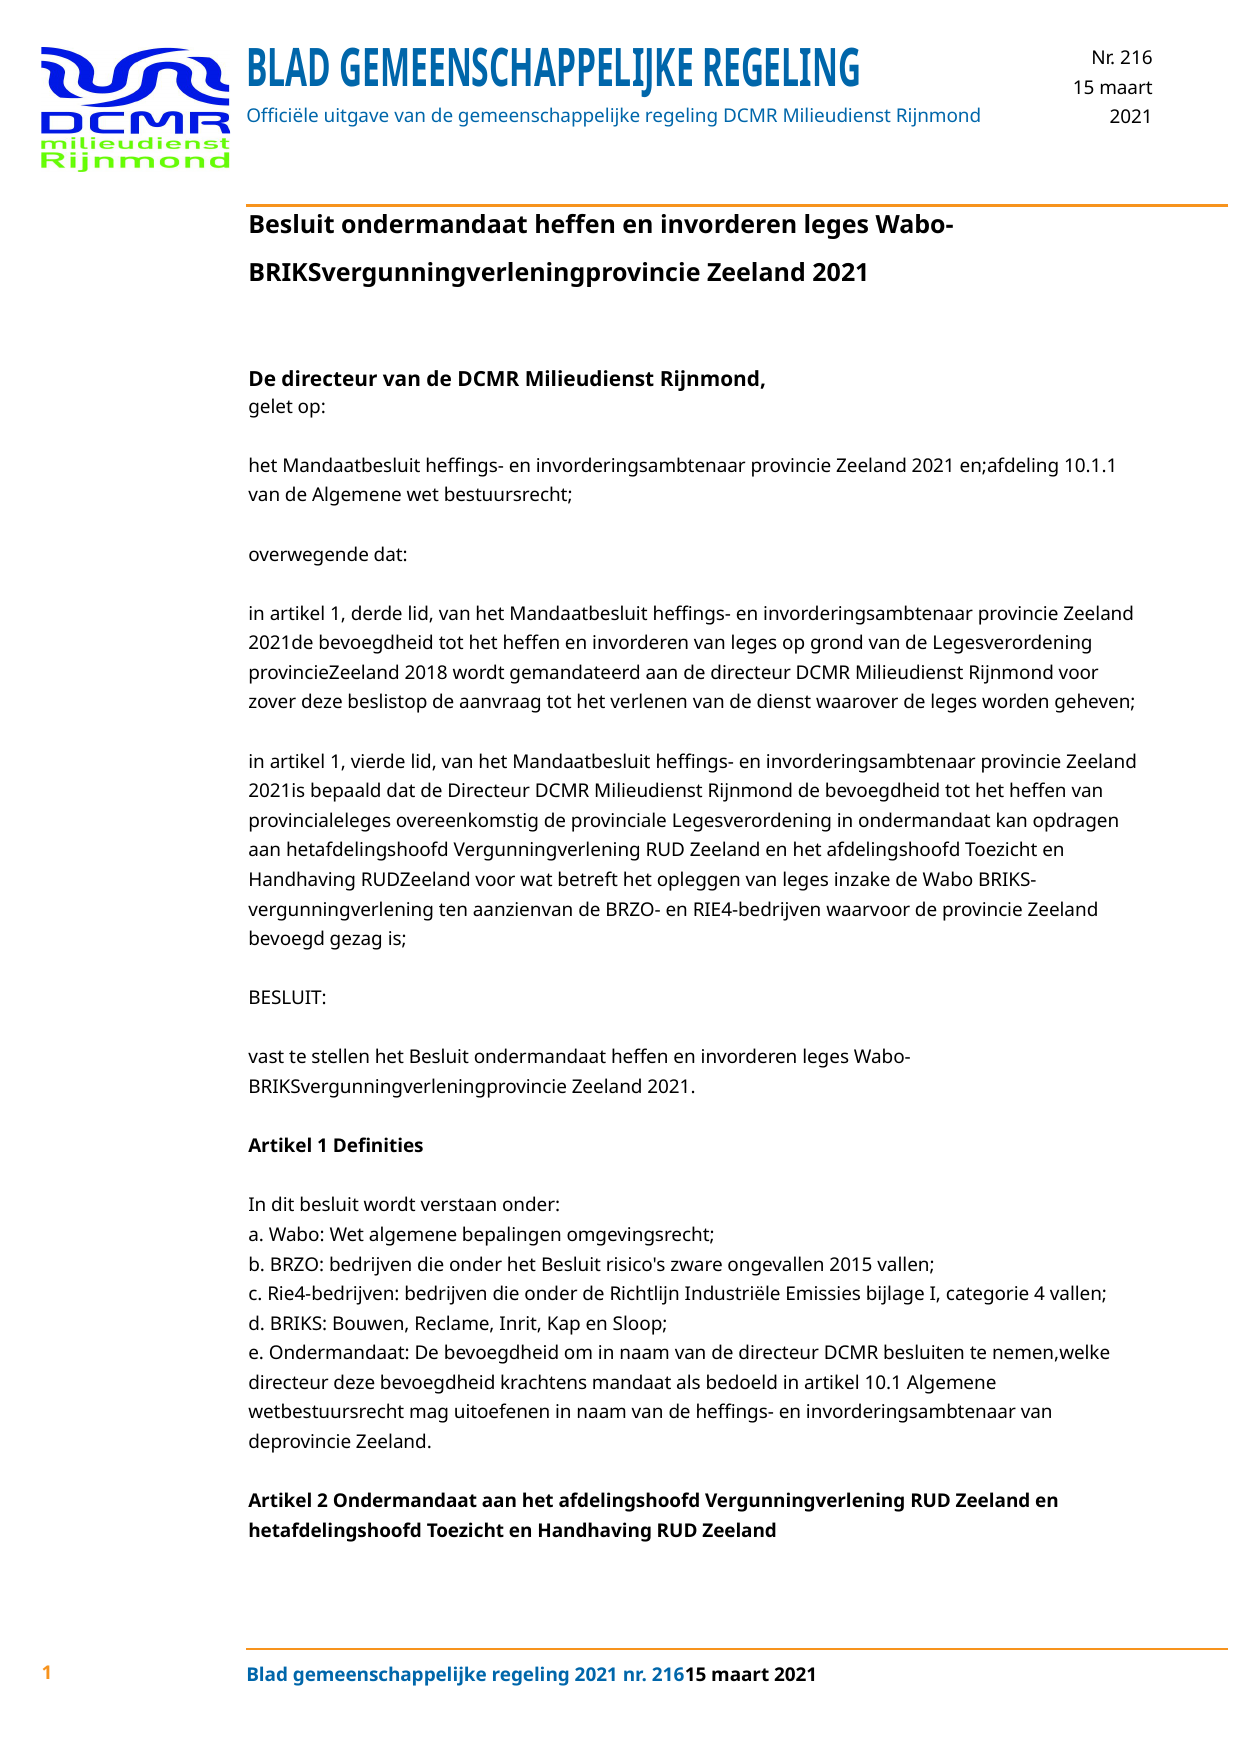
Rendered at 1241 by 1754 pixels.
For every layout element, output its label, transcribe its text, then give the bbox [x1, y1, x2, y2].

text a. Wabo: Wet algemene bepalingen omgevingsrecht; [248, 1221, 1152, 1247]
text in artikel 1, derde lid, van het Mandaatbesluit heffings- en invorderingsambtenaar provincie Zeeland 2021de bevoegdheid tot het heffen en invorderen van leges op grond van de Legesverordening provincieZeeland 2018 wordt gemandateerd aan de directeur DCMR Milieudienst Rijnmond voor zover deze beslistop de aanvraag tot het verlenen van de dienst waarover de leges worden geheven; [248, 600, 1152, 714]
text overwegende dat: [248, 541, 1152, 567]
text gelet op: [248, 393, 1152, 419]
text c. Rie4-bedrijven: bedrijven die onder de Richtlijn Industriële Emissies bijlage I, categorie 4 vallen; [248, 1280, 1152, 1306]
text De directeur van de DCMR Milieudienst Rijnmond, [248, 364, 1152, 393]
text d. BRIKS: Bouwen, Reclame, Inrit, Kap en Sloop; [248, 1310, 1152, 1336]
text het Mandaatbesluit heffings- en invorderingsambtenaar provincie Zeeland 2021 en;afdeling 10.1.1 van de Algemene wet bestuursrecht; [248, 452, 1152, 507]
text Artikel 1 Definities [248, 1132, 1152, 1158]
text b. BRZO: bedrijven die onder het Besluit risico's zware ongevallen 2015 vallen; [248, 1251, 1152, 1277]
text vast te stellen het Besluit ondermandaat heffen en invorderen leges Wabo-BRIKSvergunningverleningprovincie Zeeland 2021. [248, 1044, 1152, 1099]
text in artikel 1, vierde lid, van het Mandaatbesluit heffings- en invorderingsambtenaar provincie Zeeland 2021is bepaald dat de Directeur DCMR Milieudienst Rijnmond de bevoegdheid tot het heffen van provincialeleges overeenkomstig de provinciale Legesverordening in ondermandaat kan opdragen aan hetafdelingshoofd Vergunningverlening RUD Zeeland en het afdelingshoofd Toezicht en Handhaving RUDZeeland voor wat betreft het opleggen van leges inzake de Wabo BRIKS-vergunningverlening ten aanzienvan de BRZO- en RIE4-bedrijven waarvoor de provincie Zeeland bevoegd gezag is; [248, 748, 1152, 951]
text Besluit ondermandaat heffen en invorderen leges Wabo-BRIKSvergunningverleningprovincie Zeeland 2021 [248, 207, 1152, 288]
picture [41, 47, 231, 172]
text BESLUIT: [248, 984, 1152, 1010]
text In dit besluit wordt verstaan onder: [248, 1192, 1152, 1217]
text e. Ondermandaat: De bevoegdheid om in naam van de directeur DCMR besluiten te nemen,welke directeur deze bevoegdheid krachtens mandaat als bedoeld in artikel 10.1 Algemene wetbestuursrecht mag uitoefenen in naam van de heffings- en invorderingsambtenaar van deprovincie Zeeland. [248, 1339, 1152, 1454]
text Artikel 2 Ondermandaat aan het afdelingshoofd Vergunningverlening RUD Zeeland en hetafdelingshoofd Toezicht en Handhaving RUD Zeeland [248, 1487, 1152, 1543]
